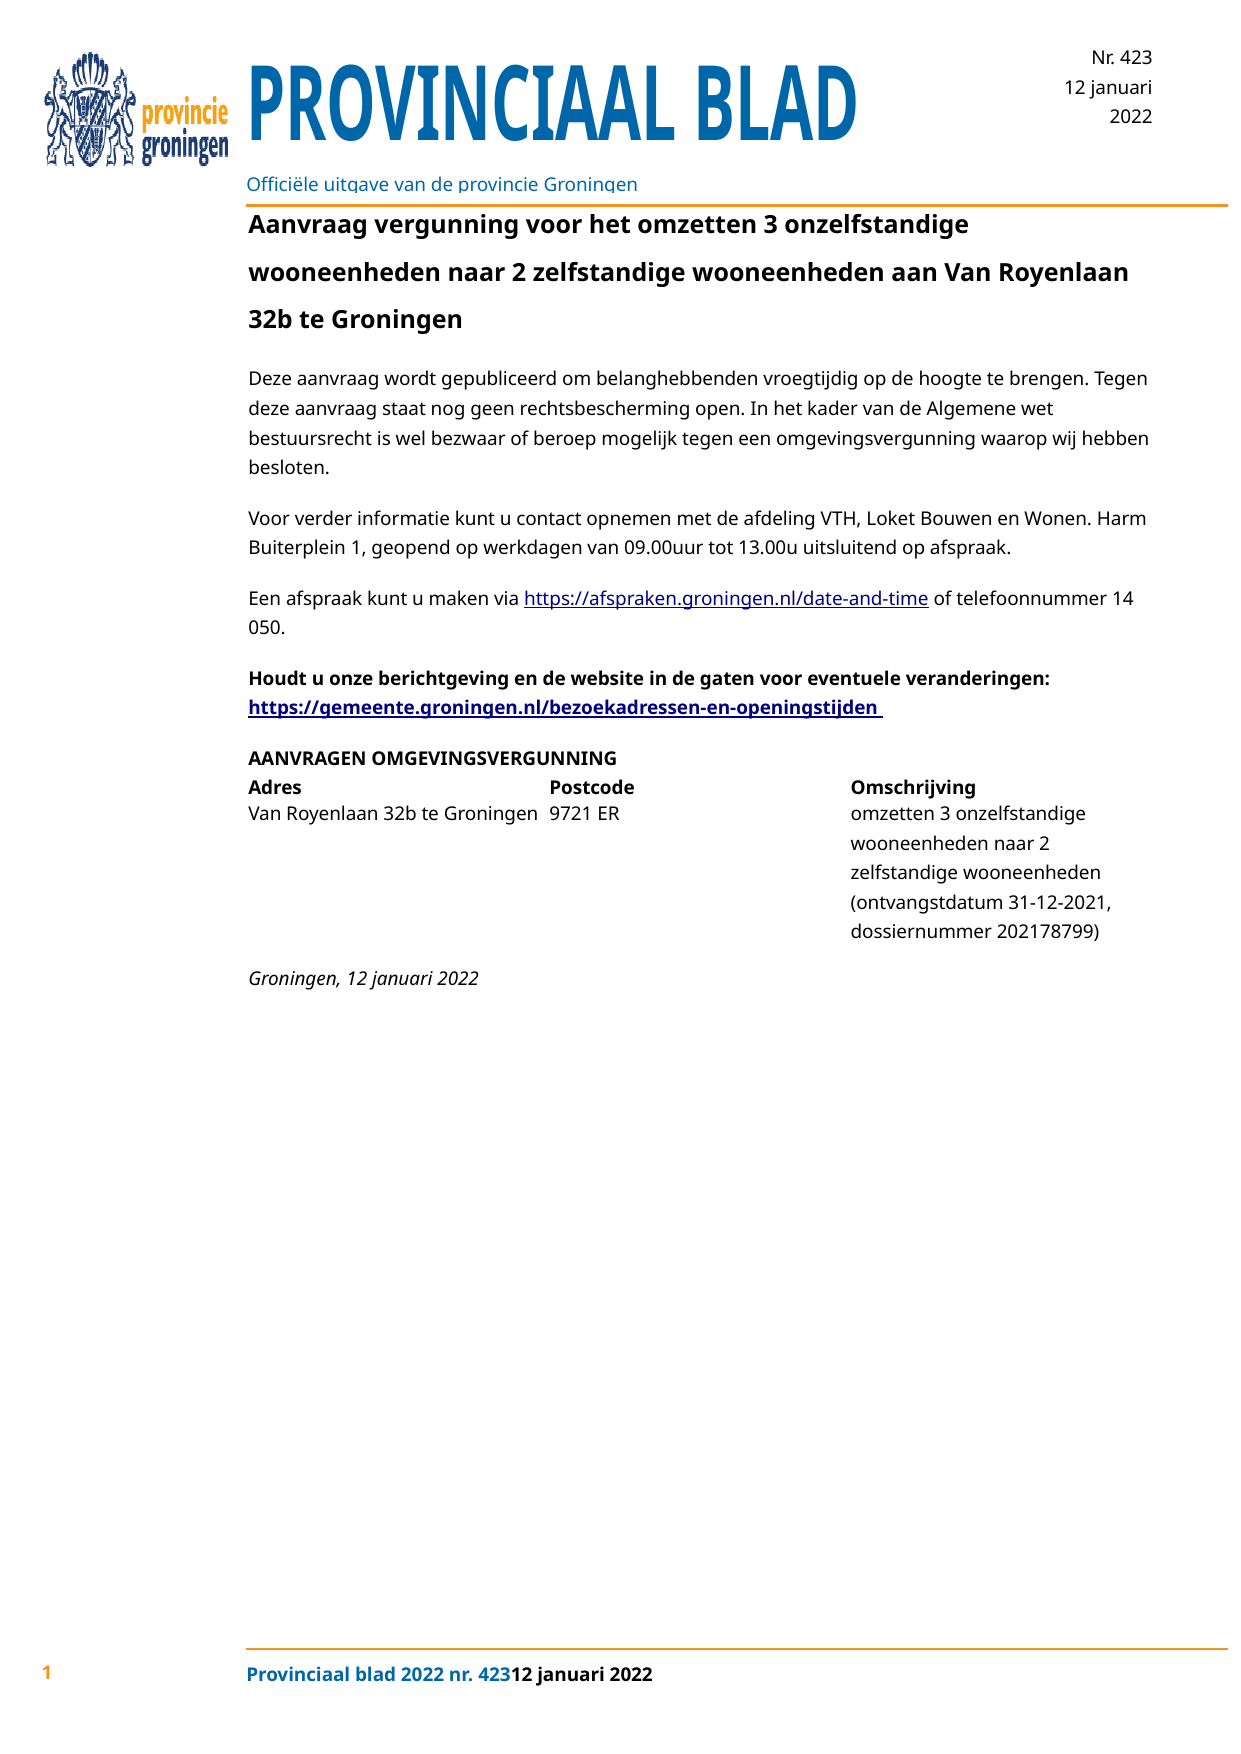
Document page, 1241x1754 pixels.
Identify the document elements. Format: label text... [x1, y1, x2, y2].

text AANVRAGEN OMGEVINGSVERGUNNING [248, 745, 1152, 770]
table_header Postcode [549, 774, 850, 800]
text Houdt u onze berichtgeving en de website in de gaten voor eventuele veranderingen: https://gemeente.groningen.nl/bezoekadressen-en-openingstijden [248, 665, 1152, 720]
table_header Omschrijving [850, 774, 1152, 800]
text Deze aanvraag wordt gepubliceerd om belanghebbenden vroegtijdig op de hoogte te brengen. Tegen deze aanvraag staat nog geen rechtsbescherming open. In het kader van de Algemene wet bestuursrecht is wel bezwaar of beroep mogelijk tegen een omgevingsvergunning waarop wij hebben besloten. [248, 366, 1152, 480]
picture [41, 47, 231, 172]
table_header Adres [248, 774, 549, 800]
table_cell omzetten 3 onzelfstandige wooneenheden naar 2 zelfstandige wooneenheden (ontvangstdatum 31-12-2021, dossiernummer 202178799) [850, 800, 1152, 944]
table_cell Van Royenlaan 32b te Groningen [248, 800, 549, 944]
text Een afspraak kunt u maken via https://afspraken.groningen.nl/date-and-time of telefoonnummer 14 050. [248, 585, 1152, 640]
table_cell 9721 ER [549, 800, 850, 944]
text Groningen, 12 januari 2022 [248, 966, 1152, 991]
text Aanvraag vergunning voor het omzetten 3 onzelfstandige wooneenheden naar 2 zelfstandige wooneenheden aan Van Royenlaan 32b te Groningen [248, 207, 1152, 336]
text Voor verder informatie kunt u contact opnemen met de afdeling VTH, Loket Bouwen en Wonen. Harm Buiterplein 1, geopend op werkdagen van 09.00uur tot 13.00u uitsluitend op afspraak. [248, 505, 1152, 560]
